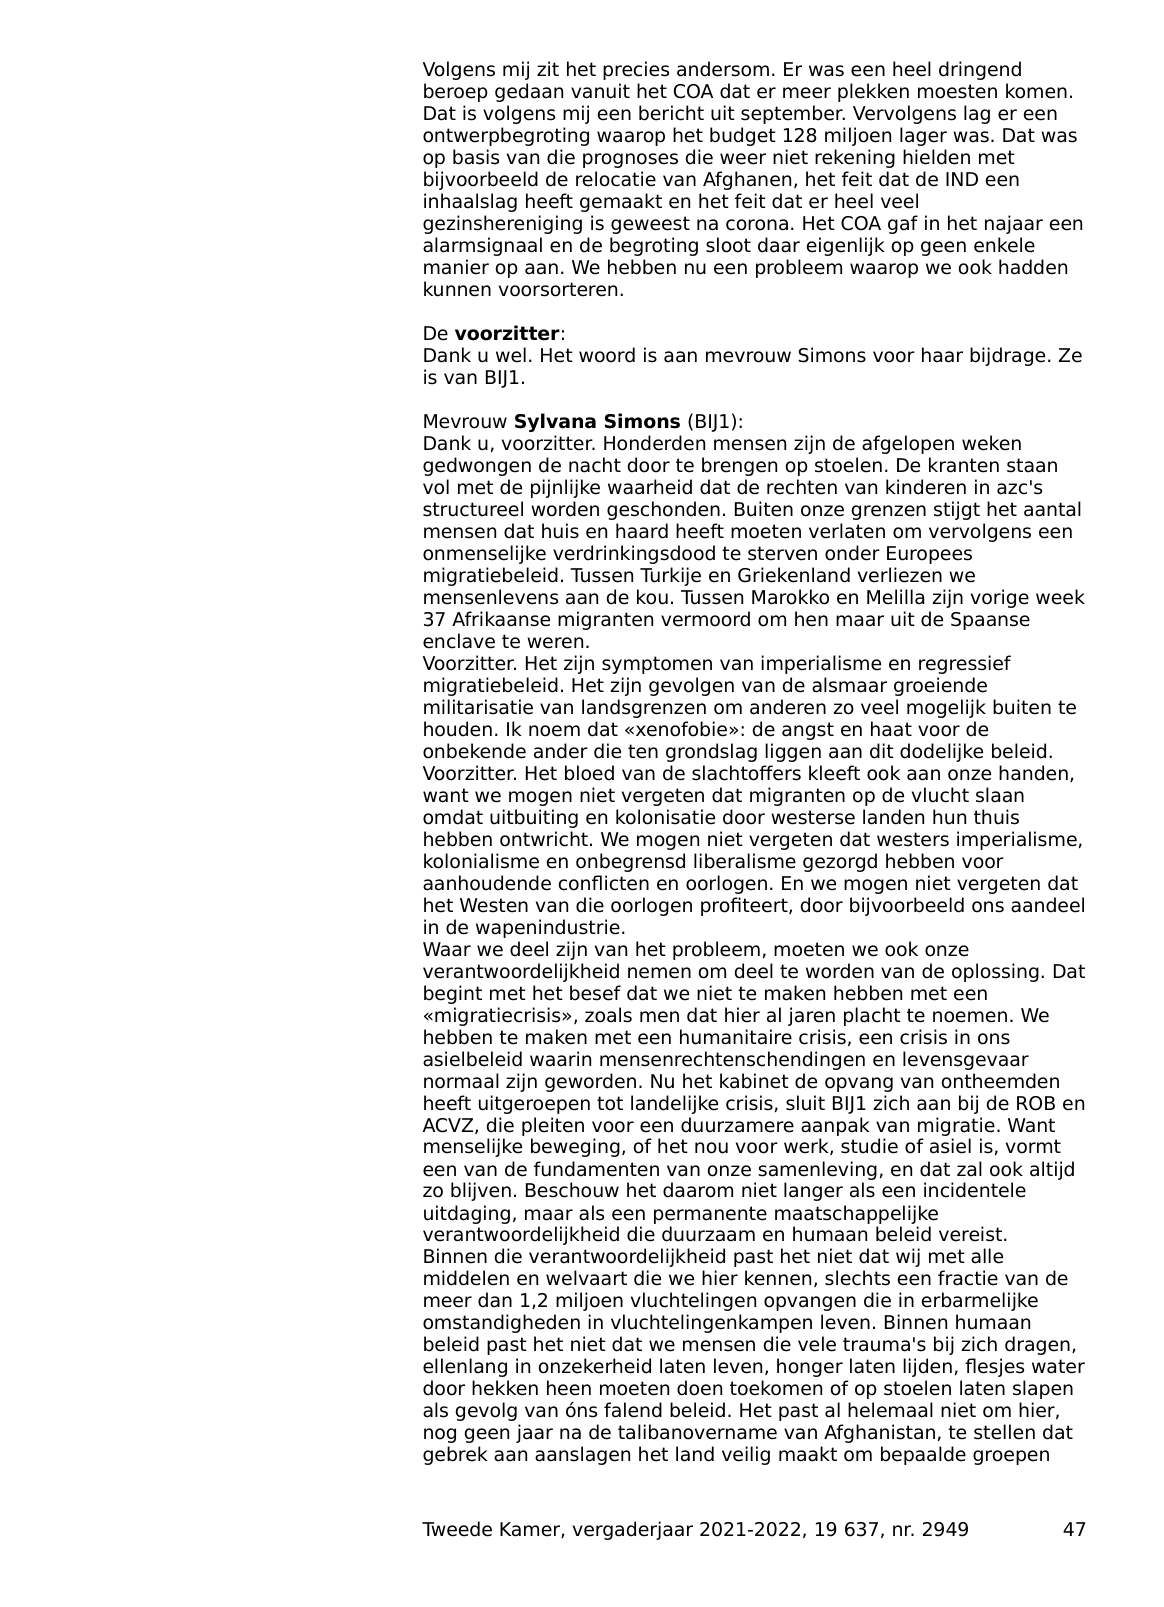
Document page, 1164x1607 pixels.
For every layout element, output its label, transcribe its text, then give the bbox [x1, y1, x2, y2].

text Dank u wel. Het woord is aan mevrouw Simons voor haar bijdrage. Ze is van BIJ1. [422, 345, 1087, 389]
text De voorzitter: [422, 323, 1087, 345]
text Voorzitter. Het bloed van de slachtoffers kleeft ook aan onze handen, want we mogen niet vergeten dat migranten op de vlucht slaan omdat uitbuiting en kolonisatie door westerse landen hun thuis hebben ontwricht. We mogen niet vergeten dat westers imperialisme, kolonialisme en onbegrensd liberalisme gezorgd hebben voor aanhoudende conflicten en oorlogen. En we mogen niet vergeten dat het Westen van die oorlogen profiteert, door bijvoorbeeld ons aandeel in de wapenindustrie. [422, 763, 1087, 939]
text Voorzitter. Het zijn symptomen van imperialisme en regressief migratiebeleid. Het zijn gevolgen van de alsmaar groeiende militarisatie van landsgrenzen om anderen zo veel mogelijk buiten te houden. Ik noem dat «xenofobie»: de angst en haat voor de onbekende ander die ten grondslag liggen aan dit dodelijke beleid. [422, 653, 1087, 763]
text Volgens mij zit het precies andersom. Er was een heel dringend beroep gedaan vanuit het COA dat er meer plekken moesten komen. Dat is volgens mij een bericht uit september. Vervolgens lag er een ontwerpbegroting waarop het budget 128 miljoen lager was. Dat was op basis van die prognoses die weer niet rekening hielden met bijvoorbeeld de relocatie van Afghanen, het feit dat de IND een inhaalslag heeft gemaakt en het feit dat er heel veel gezinshereniging is geweest na corona. Het COA gaf in het najaar een alarmsignaal en de begroting sloot daar eigenlijk op geen enkele manier op aan. We hebben nu een probleem waarop we ook hadden kunnen voorsorteren. [422, 59, 1087, 301]
text Dank u, voorzitter. Honderden mensen zijn de afgelopen weken gedwongen de nacht door te brengen op stoelen. De kranten staan vol met de pijnlijke waarheid dat de rechten van kinderen in azc's structureel worden geschonden. Buiten onze grenzen stijgt het aantal mensen dat huis en haard heeft moeten verlaten om vervolgens een onmenselijke verdrinkingsdood te sterven onder Europees migratiebeleid. Tussen Turkije en Griekenland verliezen we mensenlevens aan de kou. Tussen Marokko en Melilla zijn vorige week 37 Afrikaanse migranten vermoord om hen maar uit de Spaanse enclave te weren. [422, 433, 1087, 653]
text Binnen die verantwoordelijkheid past het niet dat wij met alle middelen en welvaart die we hier kennen, slechts een fractie van de meer dan 1,2 miljoen vluchtelingen opvangen die in erbarmelijke omstandigheden in vluchtelingenkampen leven. Binnen humaan beleid past het niet dat we mensen die vele trauma's bij zich dragen, ellenlang in onzekerheid laten leven, honger laten lijden, flesjes water door hekken heen moeten doen toekomen of op stoelen laten slapen als gevolg van óns falend beleid. Het past al helemaal niet om hier, nog geen jaar na de talibanovername van Afghanistan, te stellen dat gebrek aan aanslagen het land veilig maakt om bepaalde groepen [422, 1246, 1087, 1466]
text Mevrouw Sylvana Simons (BIJ1): [422, 411, 1087, 433]
text Waar we deel zijn van het probleem, moeten we ook onze verantwoordelijkheid nemen om deel te worden van de oplossing. Dat begint met het besef dat we niet te maken hebben met een «migratiecrisis», zoals men dat hier al jaren placht te noemen. We hebben te maken met een humanitaire crisis, een crisis in ons asielbeleid waarin mensenrechtenschendingen en levensgevaar normaal zijn geworden. Nu het kabinet de opvang van ontheemden heeft uitgeroepen tot landelijke crisis, sluit BIJ1 zich aan bij de ROB en ACVZ, die pleiten voor een duurzamere aanpak van migratie. Want menselijke beweging, of het nou voor werk, studie of asiel is, vormt een van de fundamenten van onze samenleving, en dat zal ook altijd zo blijven. Beschouw het daarom niet langer als een incidentele uitdaging, maar als een permanente maatschappelijke verantwoordelijkheid die duurzaam en humaan beleid vereist. [422, 939, 1087, 1246]
